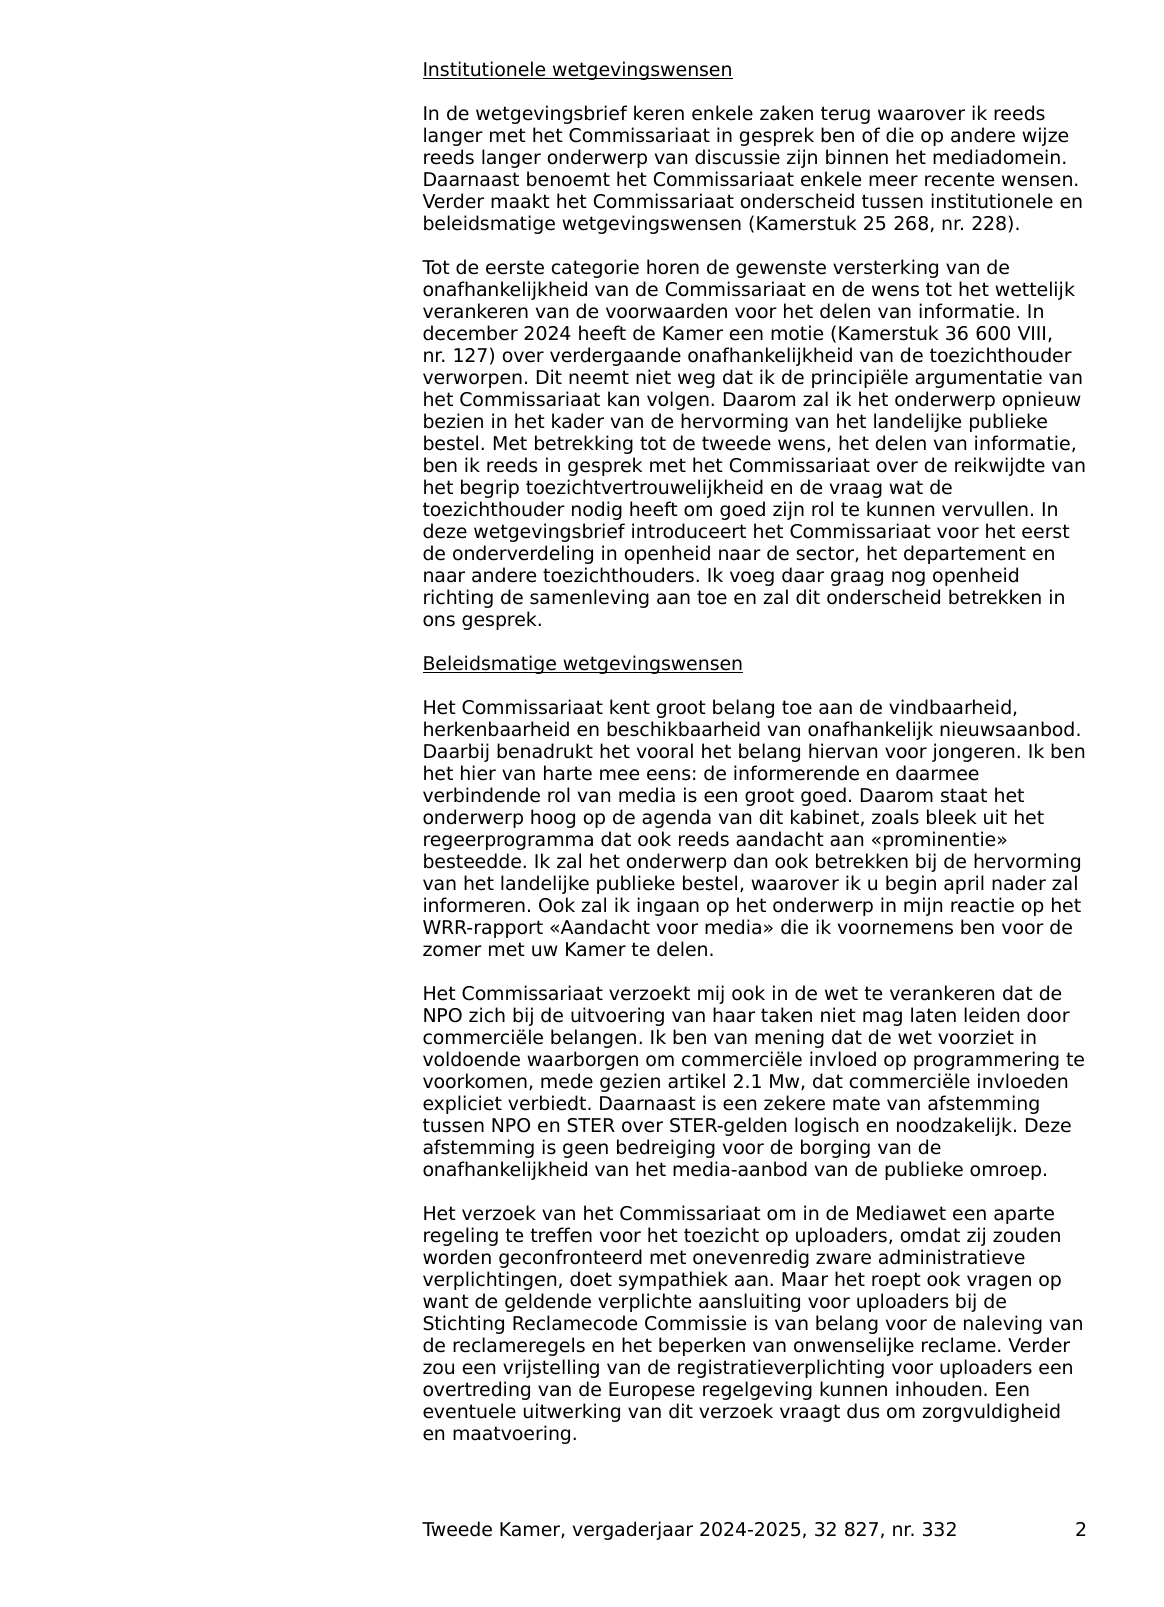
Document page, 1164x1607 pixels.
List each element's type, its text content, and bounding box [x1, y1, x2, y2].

text Het Commissariaat verzoekt mij ook in de wet te verankeren dat de NPO zich bij de uitvoering van haar taken niet mag laten leiden door commerciële belangen. Ik ben van mening dat de wet voorziet in voldoende waarborgen om commerciële invloed op programmering te voorkomen, mede gezien artikel 2.1 Mw, dat commerciële invloeden expliciet verbiedt. Daarnaast is een zekere mate van afstemming tussen NPO en STER over STER-gelden logisch en noodzakelijk. Deze afstemming is geen bedreiging voor de borging van de onafhankelijkheid van het media-aanbod van de publieke omroep. [422, 983, 1087, 1181]
text Het verzoek van het Commissariaat om in de Mediawet een aparte regeling te treffen voor het toezicht op uploaders, omdat zij zouden worden geconfronteerd met onevenredig zware administratieve verplichtingen, doet sympathiek aan. Maar het roept ook vragen op want de geldende verplichte aansluiting voor uploaders bij de Stichting Reclamecode Commissie is van belang voor de naleving van de reclameregels en het beperken van onwenselijke reclame. Verder zou een vrijstelling van de registratieverplichting voor uploaders een overtreding van de Europese regelgeving kunnen inhouden. Een eventuele uitwerking van dit verzoek vraagt dus om zorgvuldigheid en maatvoering. [422, 1203, 1087, 1445]
text In de wetgevingsbrief keren enkele zaken terug waarover ik reeds langer met het Commissariaat in gesprek ben of die op andere wijze reeds langer onderwerp van discussie zijn binnen het mediadomein. Daarnaast benoemt het Commissariaat enkele meer recente wensen. Verder maakt het Commissariaat onderscheid tussen institutionele en beleidsmatige wetgevingswensen (Kamerstuk 25 268, nr. 228). [422, 103, 1087, 235]
text Het Commissariaat kent groot belang toe aan de vindbaarheid, herkenbaarheid en beschikbaarheid van onafhankelijk nieuwsaanbod. Daarbij benadrukt het vooral het belang hiervan voor jongeren. Ik ben het hier van harte mee eens: de informerende en daarmee verbindende rol van media is een groot goed. Daarom staat het onderwerp hoog op de agenda van dit kabinet, zoals bleek uit het regeerprogramma dat ook reeds aandacht aan «prominentie» besteedde. Ik zal het onderwerp dan ook betrekken bij de hervorming van het landelijke publieke bestel, waarover ik u begin april nader zal informeren. Ook zal ik ingaan op het onderwerp in mijn reactie op het WRR-rapport «Aandacht voor media» die ik voornemens ben voor de zomer met uw Kamer te delen. [422, 697, 1087, 961]
subtitle Beleidsmatige wetgevingswensen [422, 653, 1087, 675]
subtitle Institutionele wetgevingswensen [422, 59, 1087, 81]
text Tot de eerste categorie horen de gewenste versterking van de onafhankelijkheid van de Commissariaat en de wens tot het wettelijk verankeren van de voorwaarden voor het delen van informatie. In december 2024 heeft de Kamer een motie (Kamerstuk 36 600 VIII, nr. 127) over verdergaande onafhankelijkheid van de toezichthouder verworpen. Dit neemt niet weg dat ik de principiële argumentatie van het Commissariaat kan volgen. Daarom zal ik het onderwerp opnieuw bezien in het kader van de hervorming van het landelijke publieke bestel. Met betrekking tot de tweede wens, het delen van informatie, ben ik reeds in gesprek met het Commissariaat over de reikwijdte van het begrip toezichtvertrouwelijkheid en de vraag wat de toezichthouder nodig heeft om goed zijn rol te kunnen vervullen. In deze wetgevingsbrief introduceert het Commissariaat voor het eerst de onderverdeling in openheid naar de sector, het departement en naar andere toezichthouders. Ik voeg daar graag nog openheid richting de samenleving aan toe en zal dit onderscheid betrekken in ons gesprek. [422, 257, 1087, 631]
